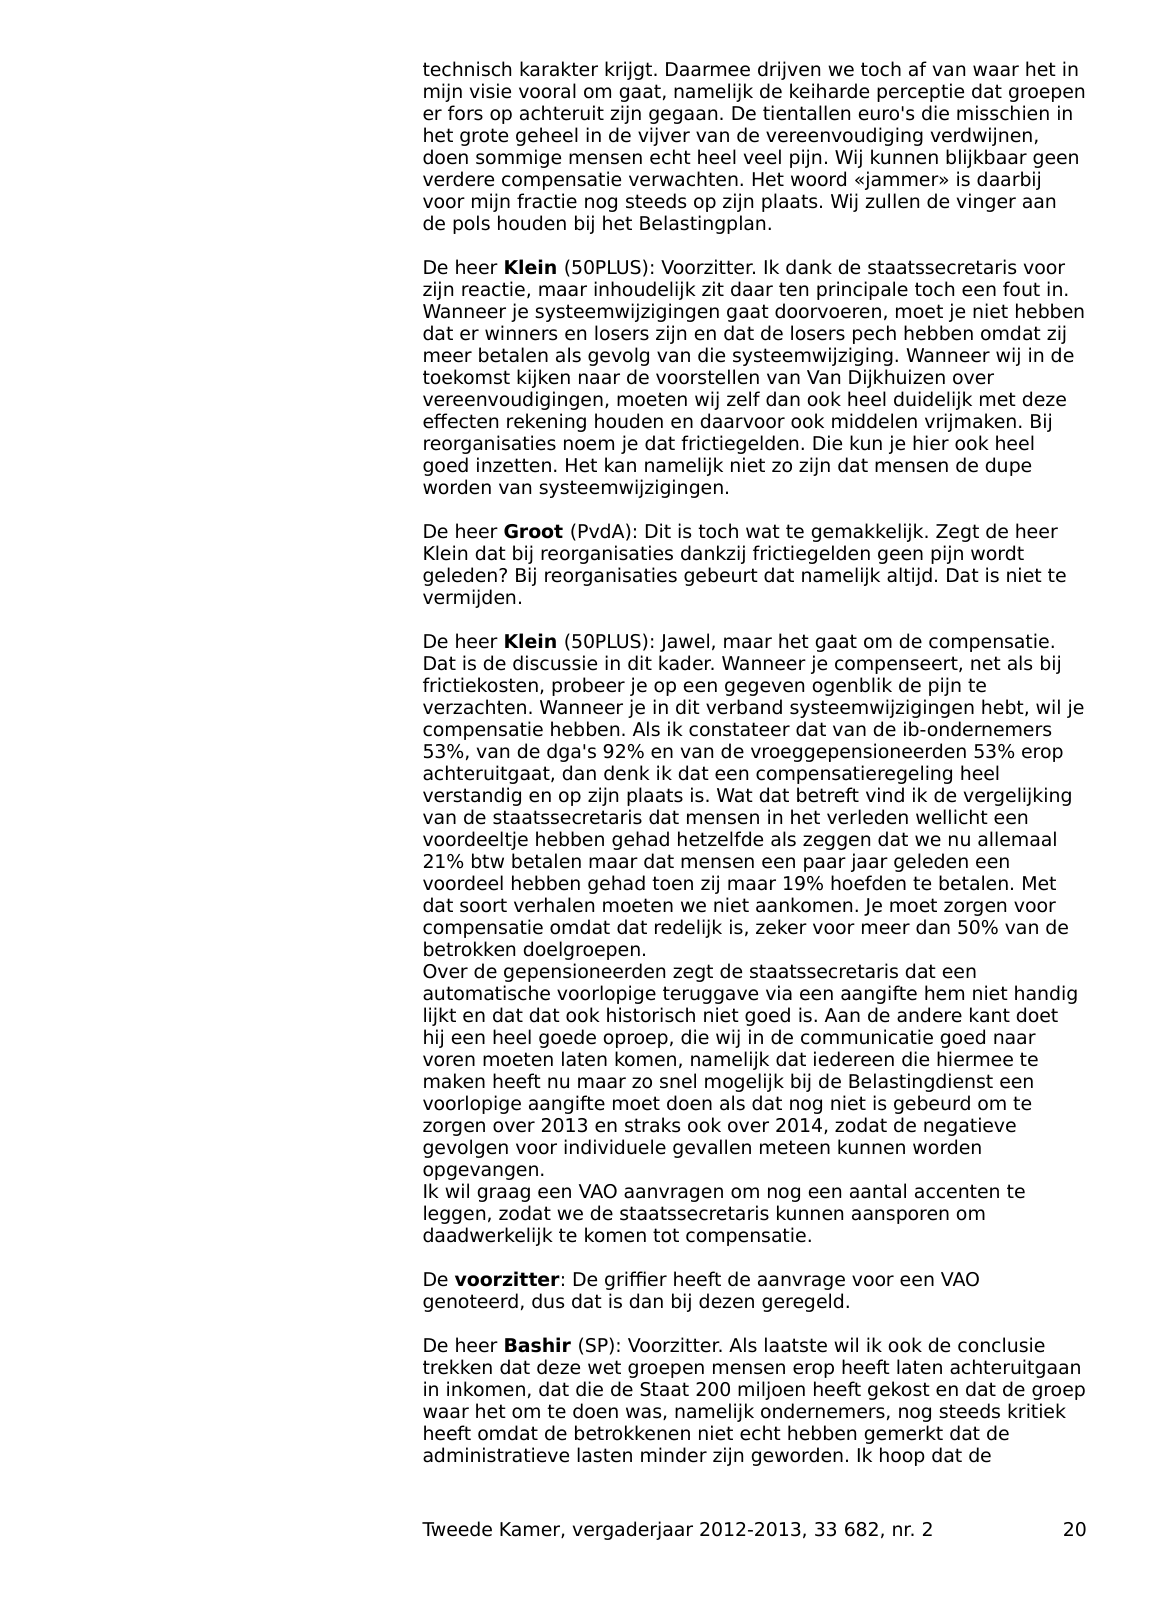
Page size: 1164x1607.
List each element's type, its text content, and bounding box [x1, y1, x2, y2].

text De heer Klein (50PLUS): Voorzitter. Ik dank de staatssecretaris voor zijn reactie, maar inhoudelijk zit daar ten principale toch een fout in. Wanneer je systeemwijzigingen gaat doorvoeren, moet je niet hebben dat er winners en losers zijn en dat de losers pech hebben omdat zij meer betalen als gevolg van die systeemwijziging. Wanneer wij in de toekomst kijken naar de voorstellen van Van Dijkhuizen over vereenvoudigingen, moeten wij zelf dan ook heel duidelijk met deze effecten rekening houden en daarvoor ook middelen vrijmaken. Bij reorganisaties noem je dat frictiegelden. Die kun je hier ook heel goed inzetten. Het kan namelijk niet zo zijn dat mensen de dupe worden van systeemwijzigingen. [422, 257, 1087, 499]
text De heer Bashir (SP): Voorzitter. Als laatste wil ik ook de conclusie trekken dat deze wet groepen mensen erop heeft laten achteruitgaan in inkomen, dat die de Staat 200 miljoen heeft gekost en dat de groep waar het om te doen was, namelijk ondernemers, nog steeds kritiek heeft omdat de betrokkenen niet echt hebben gemerkt dat de administratieve lasten minder zijn geworden. Ik hoop dat de [422, 1335, 1087, 1467]
text De heer Klein (50PLUS): Jawel, maar het gaat om de compensatie. Dat is de discussie in dit kader. Wanneer je compenseert, net als bij frictiekosten, probeer je op een gegeven ogenblik de pijn te verzachten. Wanneer je in dit verband systeemwijzigingen hebt, wil je compensatie hebben. Als ik constateer dat van de ib-ondernemers 53%, van de dga's 92% en van de vroeggepensioneerden 53% erop achteruitgaat, dan denk ik dat een compensatieregeling heel verstandig en op zijn plaats is. Wat dat betreft vind ik de vergelijking van de staatssecretaris dat mensen in het verleden wellicht een voordeeltje hebben gehad hetzelfde als zeggen dat we nu allemaal 21% btw betalen maar dat mensen een paar jaar geleden een voordeel hebben gehad toen zij maar 19% hoefden te betalen. Met dat soort verhalen moeten we niet aankomen. Je moet zorgen voor compensatie omdat dat redelijk is, zeker voor meer dan 50% van de betrokken doelgroepen. [422, 631, 1087, 961]
text Ik wil graag een VAO aanvragen om nog een aantal accenten te leggen, zodat we de staatssecretaris kunnen aansporen om daadwerkelijk te komen tot compensatie. [422, 1181, 1087, 1247]
text technisch karakter krijgt. Daarmee drijven we toch af van waar het in mijn visie vooral om gaat, namelijk de keiharde perceptie dat groepen er fors op achteruit zijn gegaan. De tientallen euro's die misschien in het grote geheel in de vijver van de vereenvoudiging verdwijnen, doen sommige mensen echt heel veel pijn. Wij kunnen blijkbaar geen verdere compensatie verwachten. Het woord «jammer» is daarbij voor mijn fractie nog steeds op zijn plaats. Wij zullen de vinger aan de pols houden bij het Belastingplan. [422, 59, 1087, 235]
text Over de gepensioneerden zegt de staatssecretaris dat een automatische voorlopige teruggave via een aangifte hem niet handig lijkt en dat dat ook historisch niet goed is. Aan de andere kant doet hij een heel goede oproep, die wij in de communicatie goed naar voren moeten laten komen, namelijk dat iedereen die hiermee te maken heeft nu maar zo snel mogelijk bij de Belastingdienst een voorlopige aangifte moet doen als dat nog niet is gebeurd om te zorgen over 2013 en straks ook over 2014, zodat de negatieve gevolgen voor individuele gevallen meteen kunnen worden opgevangen. [422, 961, 1087, 1181]
text De heer Groot (PvdA): Dit is toch wat te gemakkelijk. Zegt de heer Klein dat bij reorganisaties dankzij frictiegelden geen pijn wordt geleden? Bij reorganisaties gebeurt dat namelijk altijd. Dat is niet te vermijden. [422, 521, 1087, 609]
text De voorzitter: De griffier heeft de aanvrage voor een VAO genoteerd, dus dat is dan bij dezen geregeld. [422, 1269, 1087, 1313]
